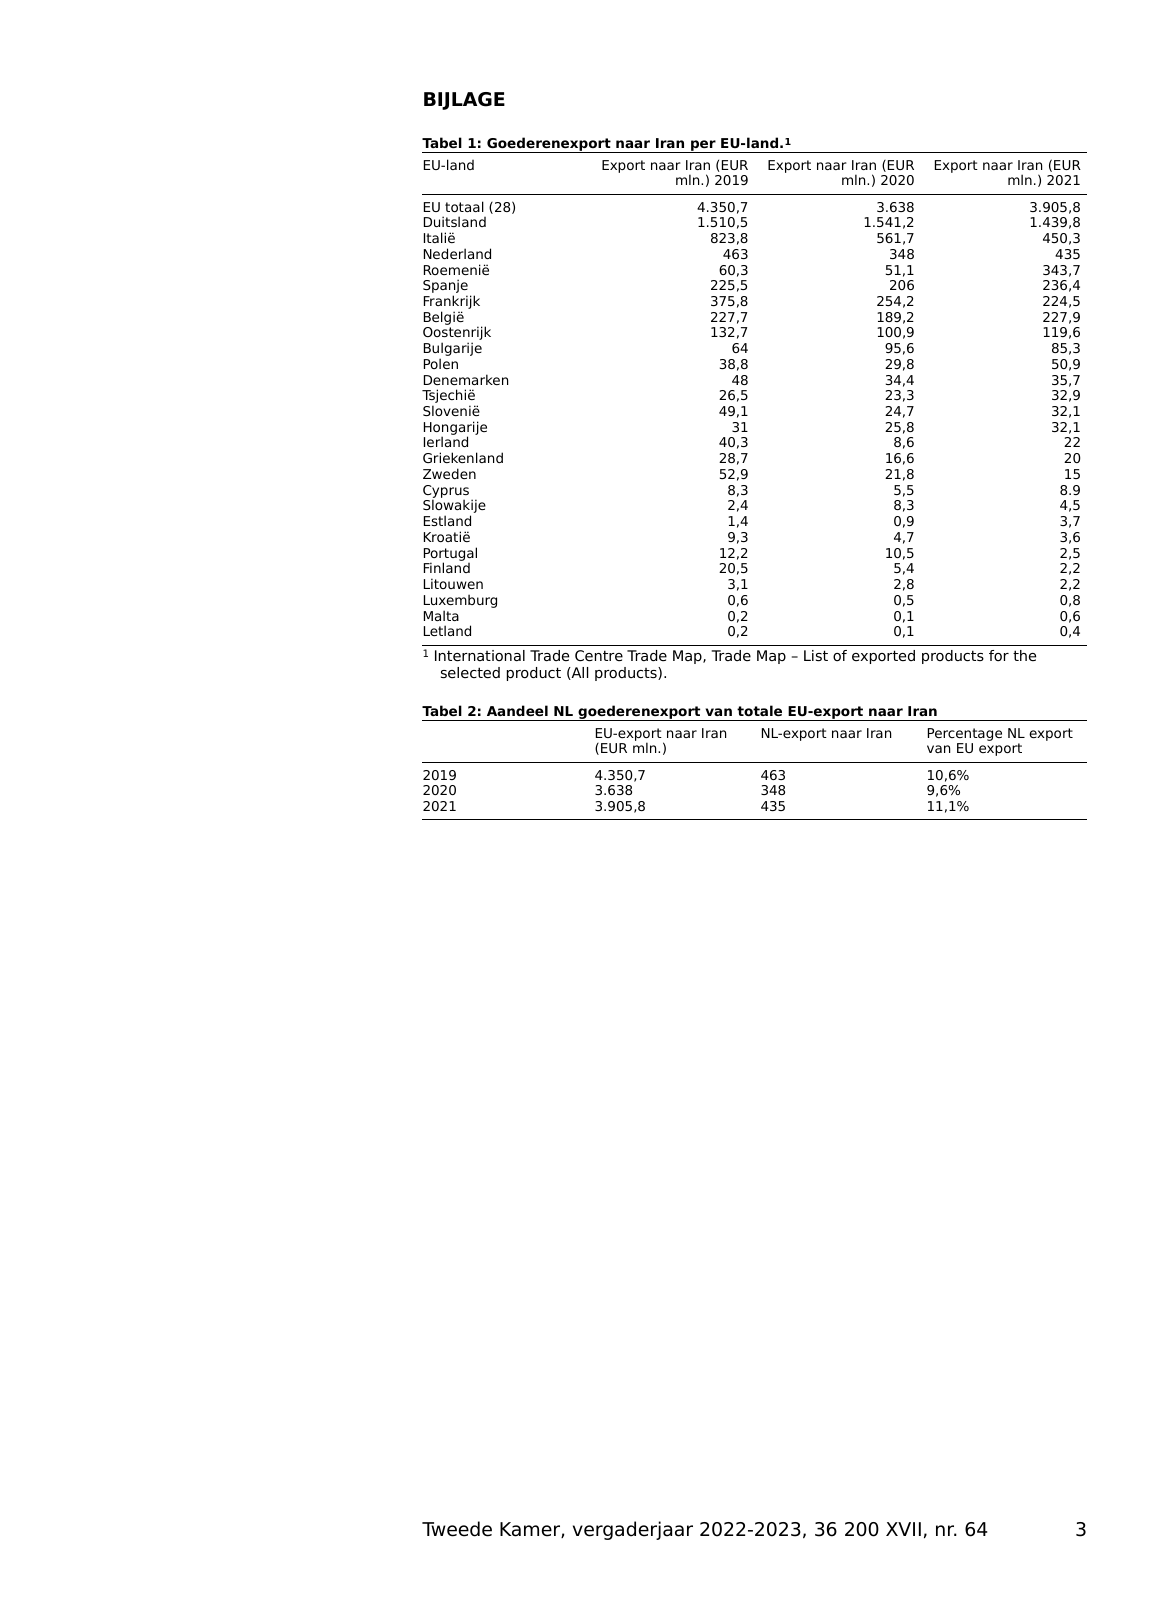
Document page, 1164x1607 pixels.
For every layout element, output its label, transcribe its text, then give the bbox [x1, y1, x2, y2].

subtitle BIJLAGE [77, 89, 1087, 111]
table_cell Bulgarije [422, 341, 588, 357]
table_cell 34,4 [754, 373, 921, 388]
table_cell 3.905,8 [921, 195, 1087, 215]
table_cell 236,4 [921, 278, 1087, 294]
table_cell 4,5 [921, 498, 1087, 514]
table_cell 4,7 [754, 530, 921, 545]
table_cell 2,8 [754, 577, 921, 593]
table_cell Litouwen [422, 577, 588, 593]
table_cell 2,4 [588, 498, 754, 514]
table_cell 3,7 [921, 514, 1087, 530]
table_cell 189,2 [754, 310, 921, 325]
table_cell Percentage NL export van EU export [921, 721, 1087, 762]
table_cell 48 [588, 373, 754, 388]
table_cell Finland [422, 561, 588, 577]
table_cell 206 [754, 278, 921, 294]
table_cell 3,1 [588, 577, 754, 593]
table_cell 0,2 [588, 624, 754, 644]
table_cell 1,4 [588, 514, 754, 530]
table_cell 2021 [422, 799, 588, 819]
table_cell 31 [588, 420, 754, 435]
table_cell 1.510,5 [588, 215, 754, 231]
table_cell 375,8 [588, 294, 754, 309]
table_cell 1.439,8 [921, 215, 1087, 231]
table_cell 29,8 [754, 357, 921, 372]
table_cell 49,1 [588, 404, 754, 419]
table_cell 0,8 [921, 593, 1087, 608]
table_cell 0,2 [588, 608, 754, 624]
table_cell Export naar Iran (EUR mln.) 2021 [921, 153, 1087, 194]
table_cell 15 [921, 467, 1087, 482]
table_cell 348 [754, 247, 921, 262]
table_cell 225,5 [588, 278, 754, 294]
table_cell 32,1 [921, 404, 1087, 419]
table_cell 8.9 [921, 483, 1087, 498]
table_cell Italië [422, 231, 588, 247]
table_cell 227,9 [921, 310, 1087, 325]
table_cell Denemarken [422, 373, 588, 388]
table_cell Roemenië [422, 262, 588, 278]
table_cell EU-land [422, 153, 588, 194]
table_cell 10,6% [921, 763, 1087, 783]
table_cell 4.350,7 [588, 195, 754, 215]
table_cell Hongarije [422, 420, 588, 435]
table_cell Slowakije [422, 498, 588, 514]
table_cell 463 [588, 247, 754, 262]
table_cell 23,3 [754, 388, 921, 404]
table_cell 50,9 [921, 357, 1087, 372]
table_cell 0,6 [921, 608, 1087, 624]
table_cell 52,9 [588, 467, 754, 482]
table_cell 450,3 [921, 231, 1087, 247]
table_cell 0,6 [588, 593, 754, 608]
table_cell Letland [422, 624, 588, 644]
table_cell 5,4 [754, 561, 921, 577]
table_cell EU totaal (28) [422, 195, 588, 215]
table_cell 5,5 [754, 483, 921, 498]
table_cell Polen [422, 357, 588, 372]
table_cell 348 [754, 783, 921, 799]
table_cell 26,5 [588, 388, 754, 404]
table_header Tabel 1: Goederenexport naar Iran per EU-land.1 [422, 136, 1087, 152]
table_cell 1.541,2 [754, 215, 921, 231]
table_cell 60,3 [588, 262, 754, 278]
table_cell Spanje [422, 278, 588, 294]
table_cell 10,5 [754, 545, 921, 561]
table_cell 20 [921, 451, 1087, 467]
table_cell Griekenland [422, 451, 588, 467]
table_cell 12,2 [588, 545, 754, 561]
table_header Tabel 2: Aandeel NL goederenexport van totale EU-export naar Iran [422, 704, 1087, 720]
table_cell Duitsland [422, 215, 588, 231]
table_cell 100,9 [754, 325, 921, 341]
table_cell 0,9 [754, 514, 921, 530]
table_cell [422, 721, 588, 762]
table_cell 24,7 [754, 404, 921, 419]
table_cell 435 [754, 799, 921, 819]
table_cell 28,7 [588, 451, 754, 467]
table_cell 224,5 [921, 294, 1087, 309]
table_cell 20,5 [588, 561, 754, 577]
table_cell 22 [921, 435, 1087, 451]
table_cell Export naar Iran (EUR mln.) 2020 [754, 153, 921, 194]
table_cell 0,1 [754, 624, 921, 644]
table_cell 0,1 [754, 608, 921, 624]
table_cell 823,8 [588, 231, 754, 247]
table_cell 64 [588, 341, 754, 357]
table_cell 16,6 [754, 451, 921, 467]
table_cell 8,6 [754, 435, 921, 451]
table_cell Luxemburg [422, 593, 588, 608]
table_cell 435 [921, 247, 1087, 262]
table_cell 8,3 [754, 498, 921, 514]
table_cell 2,5 [921, 545, 1087, 561]
table_cell 463 [754, 763, 921, 783]
table_cell Nederland [422, 247, 588, 262]
table_cell NL-export naar Iran [754, 721, 921, 762]
table_cell 2,2 [921, 561, 1087, 577]
table_cell 21,8 [754, 467, 921, 482]
table_cell 1 International Trade Centre Trade Map, Trade Map – List of exported products for the selected product (All products). [422, 646, 1087, 682]
table_cell Zweden [422, 467, 588, 482]
table_cell 2,2 [921, 577, 1087, 593]
table_cell Cyprus [422, 483, 588, 498]
table_cell 0,5 [754, 593, 921, 608]
table_cell Estland [422, 514, 588, 530]
table_cell 51,1 [754, 262, 921, 278]
table_cell 2020 [422, 783, 588, 799]
table_cell 3.905,8 [588, 799, 754, 819]
table_cell 25,8 [754, 420, 921, 435]
table_cell Kroatië [422, 530, 588, 545]
table_cell 343,7 [921, 262, 1087, 278]
table_cell België [422, 310, 588, 325]
table_cell 254,2 [754, 294, 921, 309]
table_cell 85,3 [921, 341, 1087, 357]
table_cell 119,6 [921, 325, 1087, 341]
table_cell Export naar Iran (EUR mln.) 2019 [588, 153, 754, 194]
table_cell Malta [422, 608, 588, 624]
table_cell Portugal [422, 545, 588, 561]
table_cell 32,1 [921, 420, 1087, 435]
table_cell 35,7 [921, 373, 1087, 388]
table_cell EU-export naar Iran (EUR mln.) [588, 721, 754, 762]
table_cell 0,4 [921, 624, 1087, 644]
table_cell Tsjechië [422, 388, 588, 404]
table_cell 11,1% [921, 799, 1087, 819]
table_cell 561,7 [754, 231, 921, 247]
table_cell Frankrijk [422, 294, 588, 309]
table_cell Oostenrijk [422, 325, 588, 341]
table_cell 40,3 [588, 435, 754, 451]
table_cell 9,3 [588, 530, 754, 545]
table_cell 3.638 [588, 783, 754, 799]
table_cell 32,9 [921, 388, 1087, 404]
table_cell Ierland [422, 435, 588, 451]
table_cell 95,6 [754, 341, 921, 357]
table_cell 4.350,7 [588, 763, 754, 783]
table_cell 3,6 [921, 530, 1087, 545]
table_cell 132,7 [588, 325, 754, 341]
table_cell 8,3 [588, 483, 754, 498]
table_cell 227,7 [588, 310, 754, 325]
table_cell 38,8 [588, 357, 754, 372]
table_cell Slovenië [422, 404, 588, 419]
table_cell 3.638 [754, 195, 921, 215]
table_cell 2019 [422, 763, 588, 783]
table_cell 9,6% [921, 783, 1087, 799]
